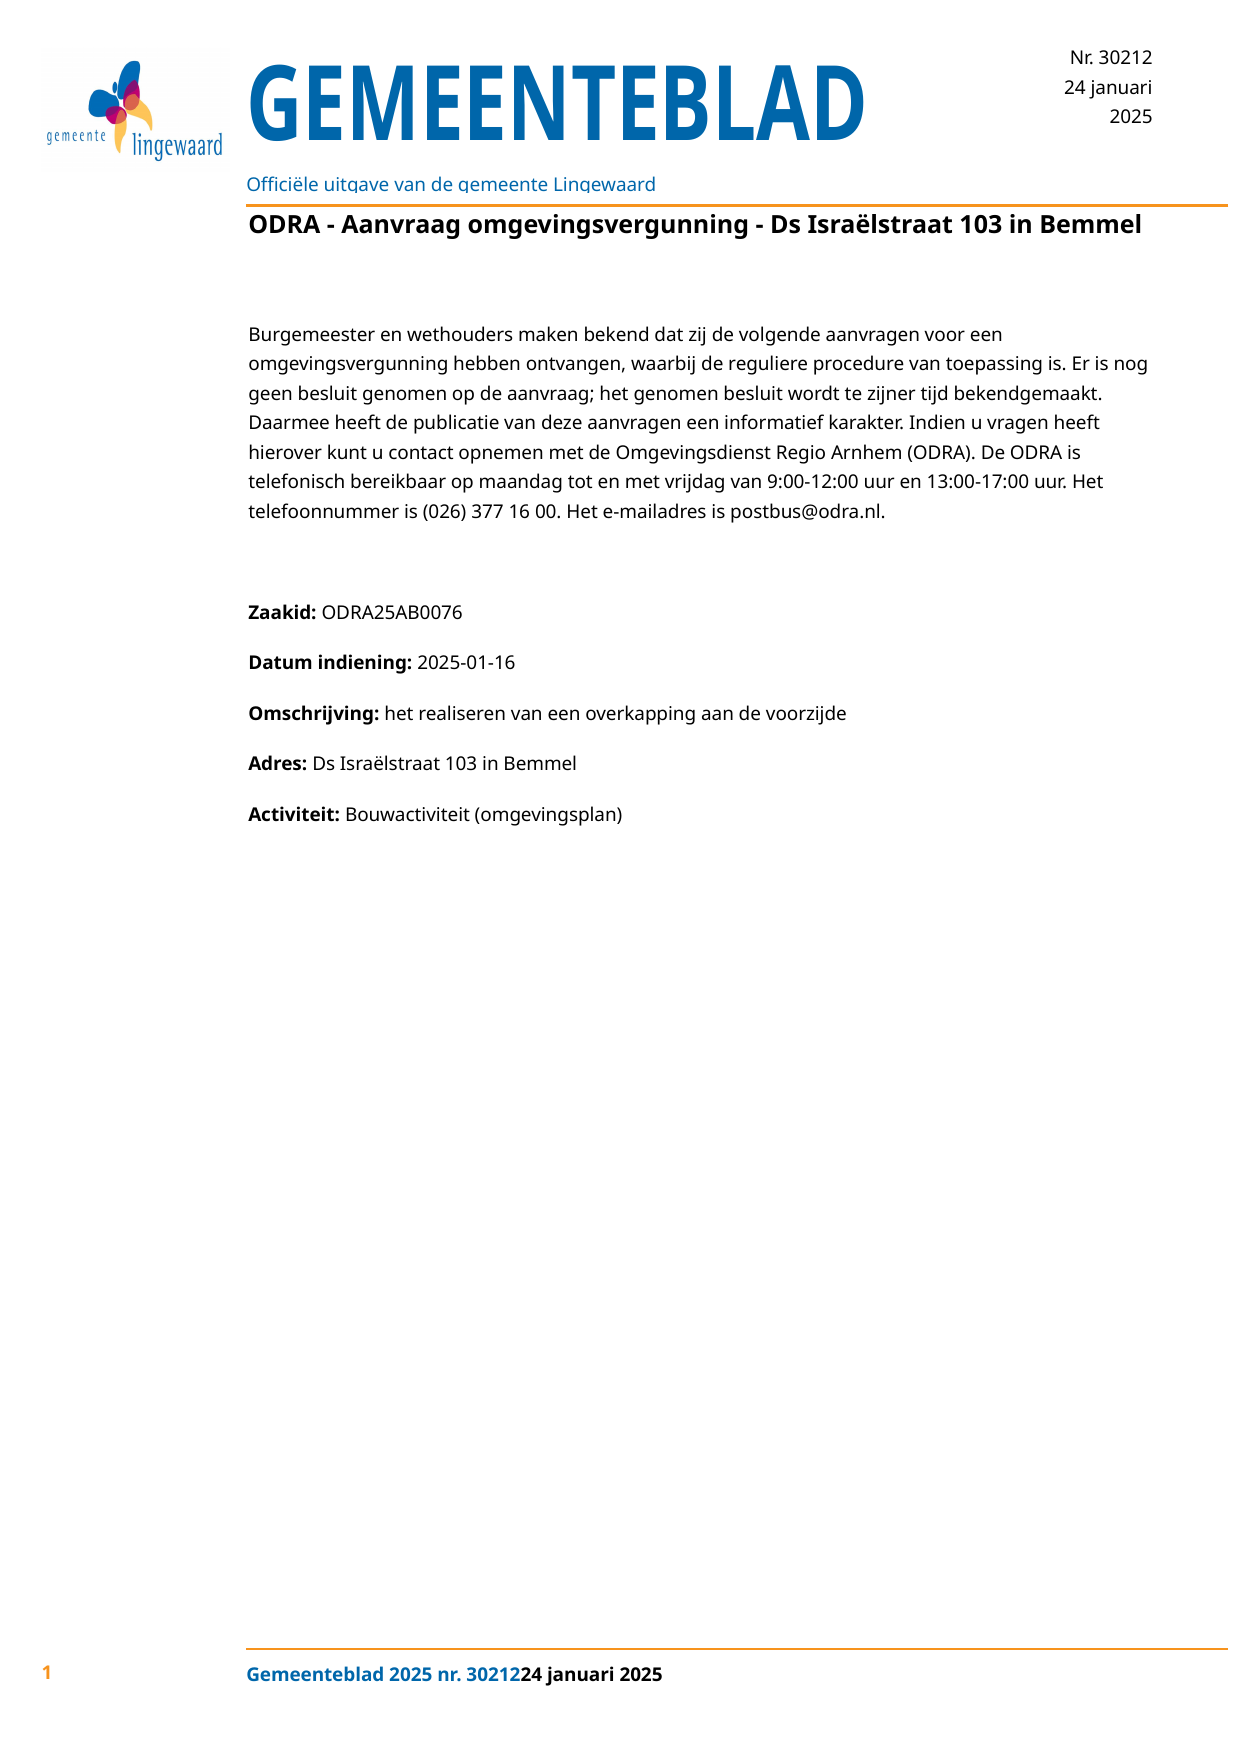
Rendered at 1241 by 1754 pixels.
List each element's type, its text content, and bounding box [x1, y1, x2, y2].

text Burgemeester en wethouders maken bekend dat zij de volgende aanvragen voor een omgevingsvergunning hebben ontvangen, waarbij de reguliere procedure van toepassing is. Er is nog geen besluit genomen op de aanvraag; het genomen besluit wordt te zijner tijd bekendgemaakt. Daarmee heeft de publicatie van deze aanvragen een informatief karakter. Indien u vragen heeft hierover kunt u contact opnemen met de Omgevingsdienst Regio Arnhem (ODRA). De ODRA is telefonisch bereikbaar op maandag tot en met vrijdag van 9:00-12:00 uur en 13:00-17:00 uur. Het telefoonnummer is (026) 377 16 00. Het e-mailadres is postbus@odra.nl. [248, 321, 1152, 524]
text Zaakid: ODRA25AB0076 [248, 599, 1152, 625]
text Omschrijving: het realiseren van een overkapping aan de voorzijde [248, 700, 1152, 726]
picture [41, 47, 231, 172]
text Datum indiening: 2025-01-16 [248, 649, 1152, 675]
text ODRA - Aanvraag omgevingsvergunning - Ds Israëlstraat 103 in Bemmel [248, 207, 1152, 241]
text Adres: Ds Israëlstraat 103 in Bemmel [248, 750, 1152, 776]
text Activiteit: Bouwactiviteit (omgevingsplan) [248, 801, 1152, 826]
